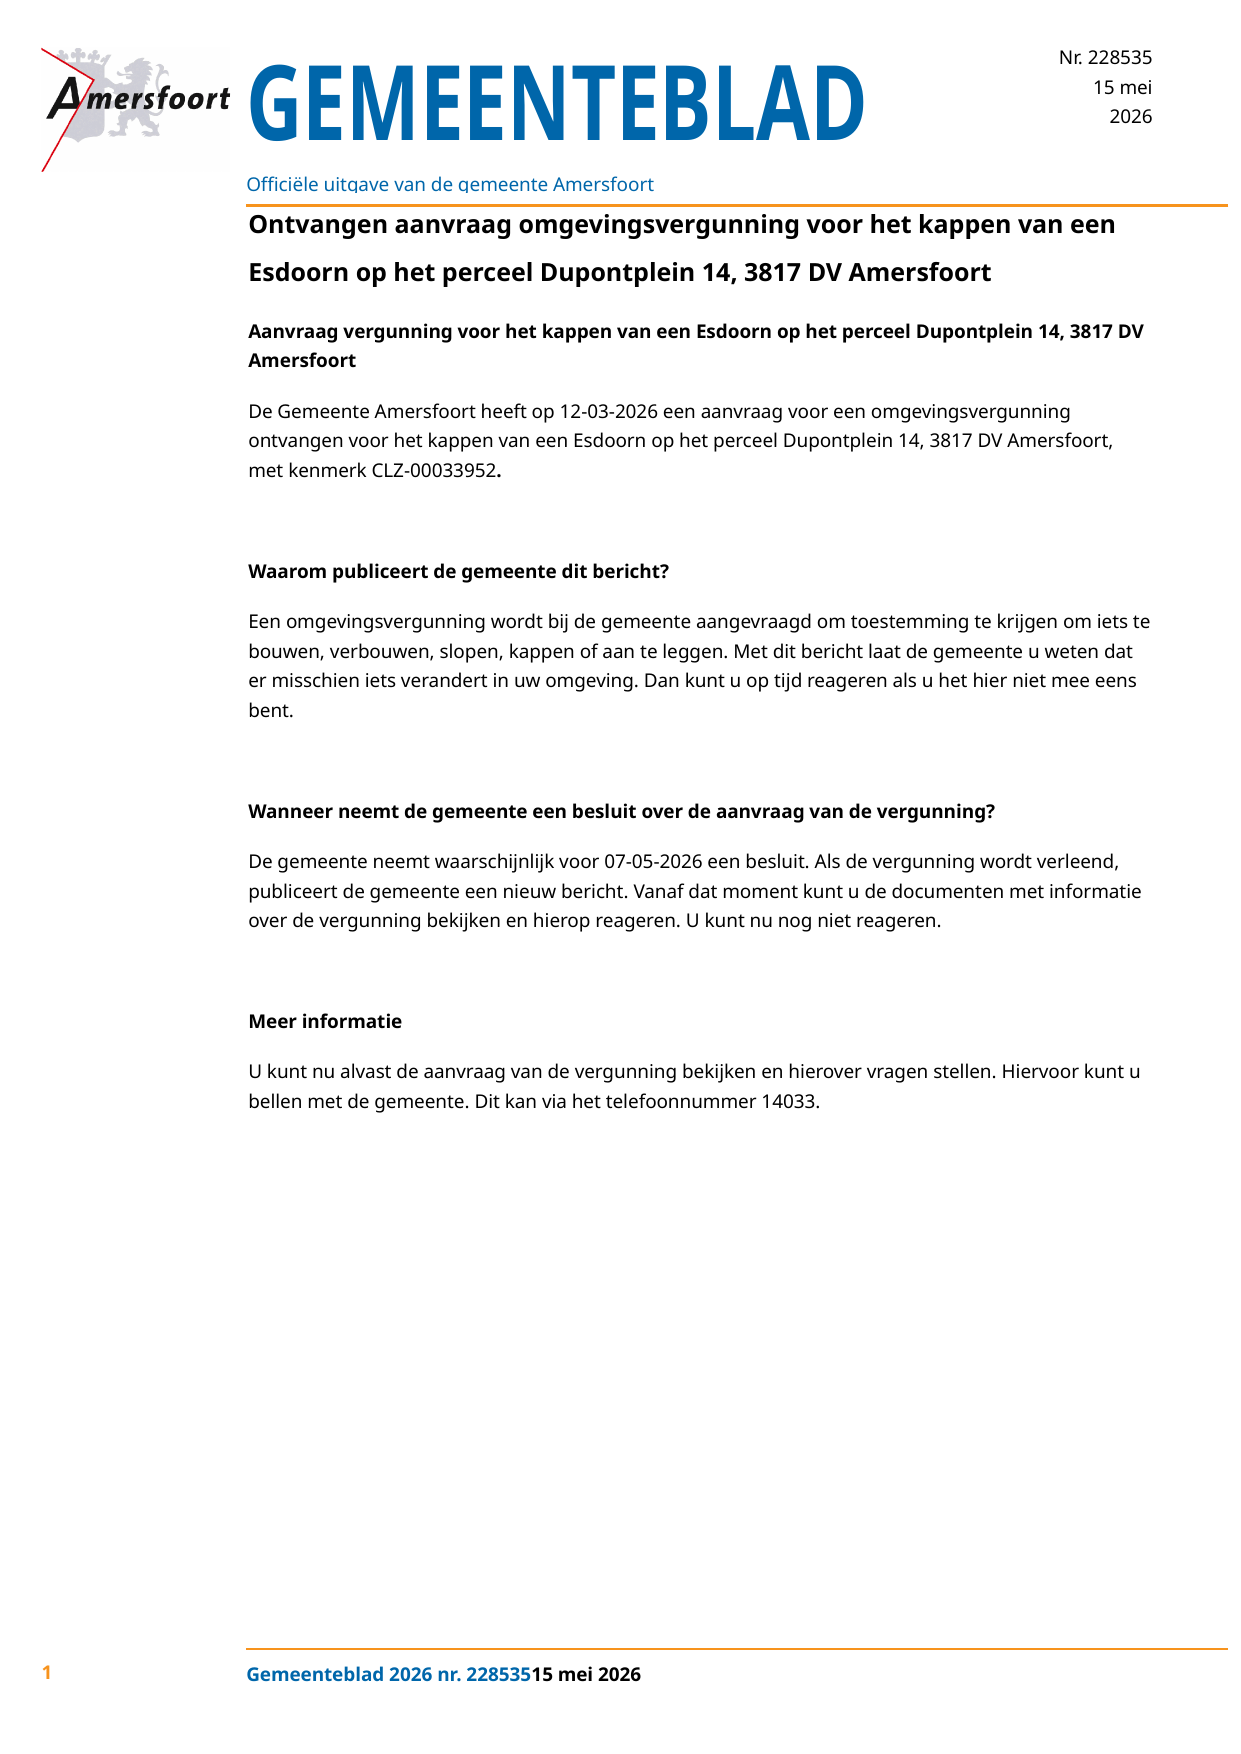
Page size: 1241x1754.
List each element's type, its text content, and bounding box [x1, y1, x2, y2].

text Meer informatie [248, 1008, 1152, 1034]
text Ontvangen aanvraag omgevingsvergunning voor het kappen van een Esdoorn op het perceel Dupontplein 14, 3817 DV Amersfoort [248, 207, 1152, 288]
text Een omgevingsvergunning wordt bij de gemeente aangevraagd om toestemming te krijgen om iets te bouwen, verbouwen, slopen, kappen of aan te leggen. Met dit bericht laat de gemeente u weten dat er misschien iets verandert in uw omgeving. Dan kunt u op tijd reageren als u het hier niet mee eens bent. [248, 608, 1152, 723]
text De Gemeente Amersfoort heeft op 12-03-2026 een aanvraag voor een omgevingsvergunning ontvangen voor het kappen van een Esdoorn op het perceel Dupontplein 14, 3817 DV Amersfoort, met kenmerk CLZ-00033952. [248, 398, 1152, 483]
text U kunt nu alvast de aanvraag van de vergunning bekijken en hierover vragen stellen. Hiervoor kunt u bellen met de gemeente. Dit kan via het telefoonnummer 14033. [248, 1059, 1152, 1114]
text Aanvraag vergunning voor het kappen van een Esdoorn op het perceel Dupontplein 14, 3817 DV Amersfoort [248, 318, 1152, 373]
text Wanneer neemt de gemeente een besluit over de aanvraag van de vergunning? [248, 798, 1152, 824]
text Waarom publiceert de gemeente dit bericht? [248, 558, 1152, 584]
text De gemeente neemt waarschijnlijk voor 07-05-2026 een besluit. Als de vergunning wordt verleend, publiceert de gemeente een nieuw bericht. Vanaf dat moment kunt u de documenten met informatie over de vergunning bekijken en hierop reageren. U kunt nu nog niet reageren. [248, 848, 1152, 933]
picture [41, 47, 231, 172]
